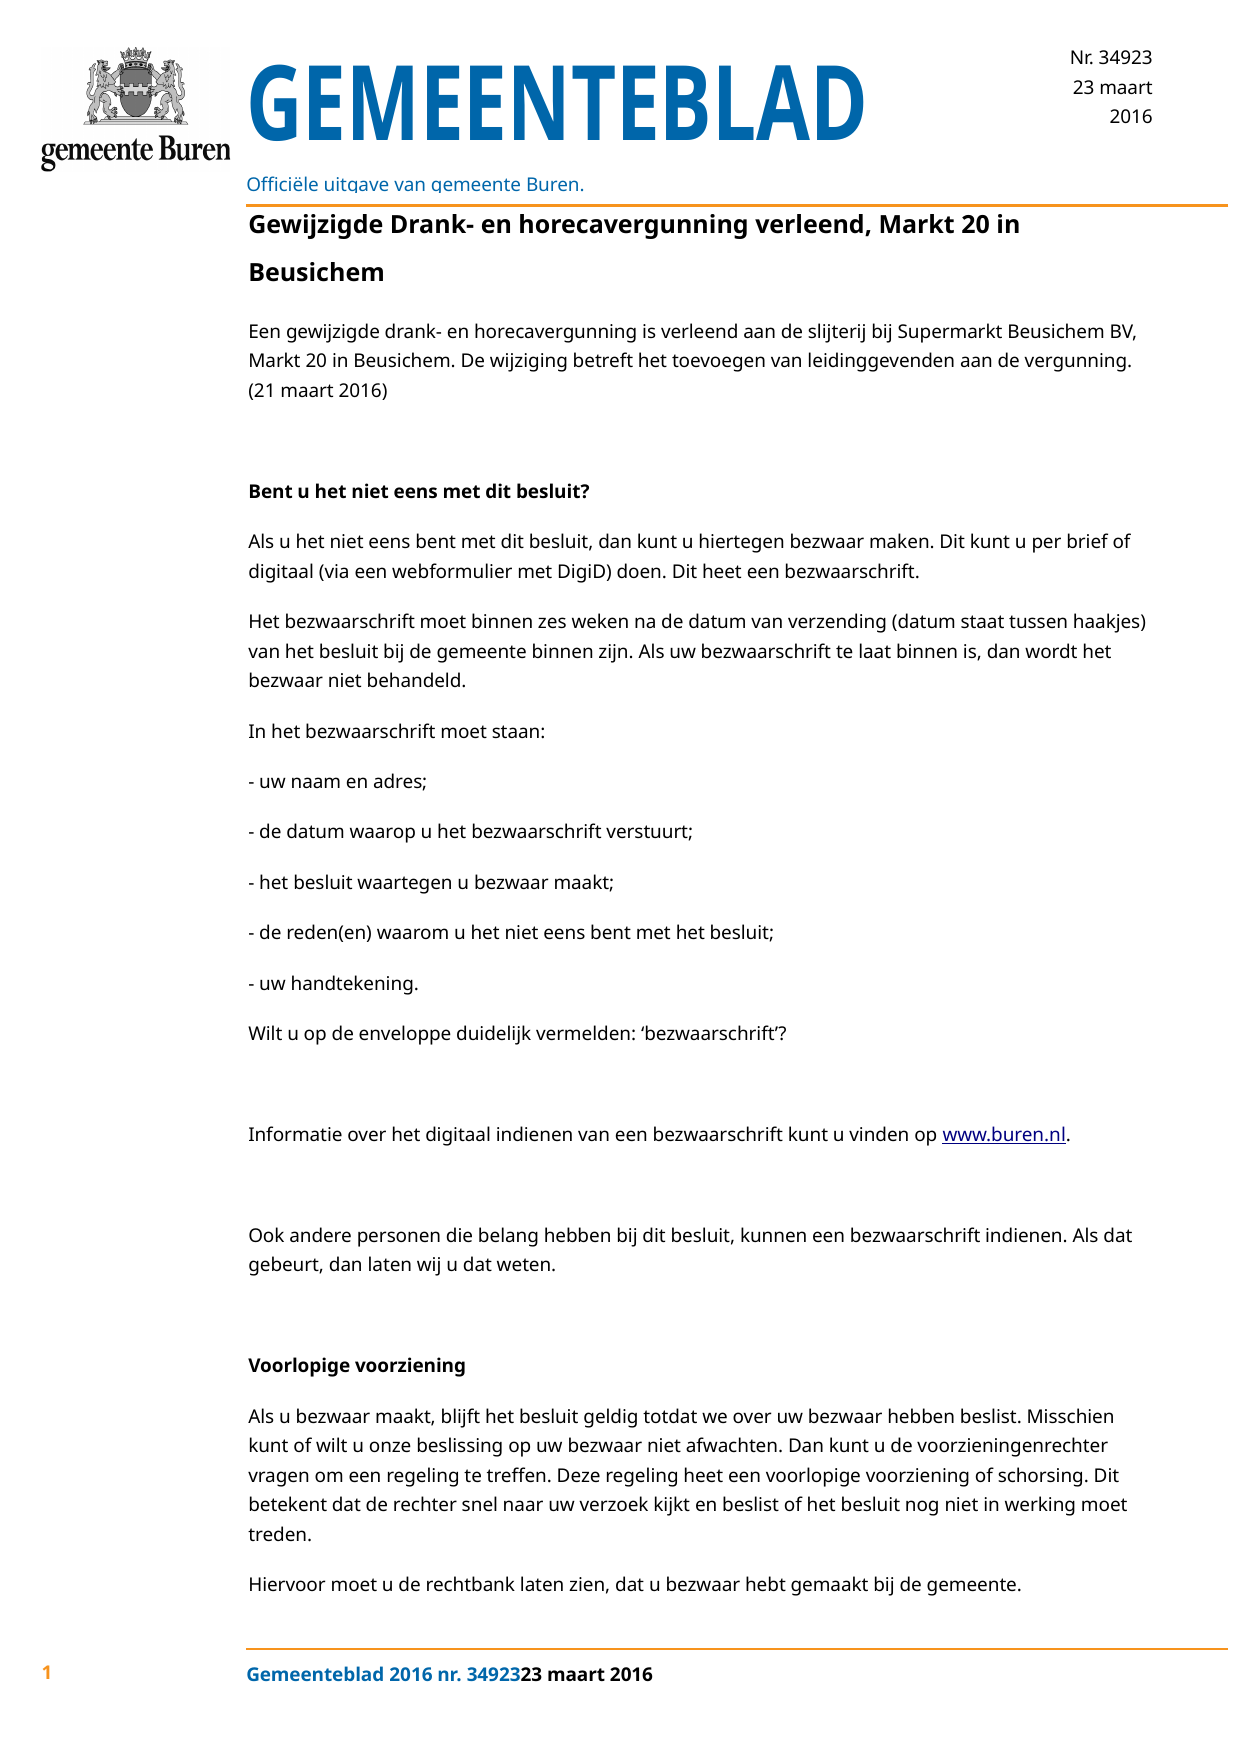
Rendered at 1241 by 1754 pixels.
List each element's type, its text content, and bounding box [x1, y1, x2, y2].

text - uw handtekening. [248, 970, 1152, 996]
text Als u het niet eens bent met dit besluit, dan kunt u hiertegen bezwaar maken. Dit kunt u per brief of digitaal (via een webformulier met DigiD) doen. Dit heet een bezwaarschrift. [248, 528, 1152, 584]
text Het bezwaarschrift moet binnen zes weken na de datum van verzending (datum staat tussen haakjes) van het besluit bij de gemeente binnen zijn. Als uw bezwaarschrift te laat binnen is, dan wordt het bezwaar niet behandeld. [248, 608, 1152, 693]
text Gewijzigde Drank- en horecavergunning verleend, Markt 20 in Beusichem [248, 207, 1152, 288]
text - de datum waarop u het bezwaarschrift verstuurt; [248, 819, 1152, 844]
text In het bezwaarschrift moet staan: [248, 718, 1152, 744]
picture [41, 47, 231, 172]
text Wilt u op de enveloppe duidelijk vermelden: ‘bezwaarschrift’? [248, 1020, 1152, 1046]
text Voorlopige voorziening [248, 1352, 1152, 1378]
text Bent u het niet eens met dit besluit? [248, 478, 1152, 504]
text Informatie over het digitaal indienen van een bezwaarschrift kunt u vinden op www.buren.nl. [248, 1121, 1152, 1147]
text Hiervoor moet u de rechtbank laten zien, dat u bezwaar hebt gemaakt bij de gemeente. [248, 1572, 1152, 1597]
text - het besluit waartegen u bezwaar maakt; [248, 869, 1152, 895]
text Een gewijzigde drank- en horecavergunning is verleend aan de slijterij bij Supermarkt Beusichem BV, Markt 20 in Beusichem. De wijziging betreft het toevoegen van leidinggevenden aan de vergunning. (21 maart 2016) [248, 318, 1152, 403]
text Als u bezwaar maakt, blijft het besluit geldig totdat we over uw bezwaar hebben beslist. Misschien kunt of wilt u onze beslissing op uw bezwaar niet afwachten. Dan kunt u de voorzieningenrechter vragen om een regeling te treffen. Deze regeling heet een voorlopige voorziening of schorsing. Dit betekent dat de rechter snel naar uw verzoek kijkt en beslist of het besluit nog niet in werking moet treden. [248, 1403, 1152, 1547]
text Ook andere personen die belang hebben bij dit besluit, kunnen een bezwaarschrift indienen. Als dat gebeurt, dan laten wij u dat weten. [248, 1222, 1152, 1277]
text - de reden(en) waarom u het niet eens bent met het besluit; [248, 919, 1152, 945]
text - uw naam en adres; [248, 768, 1152, 794]
